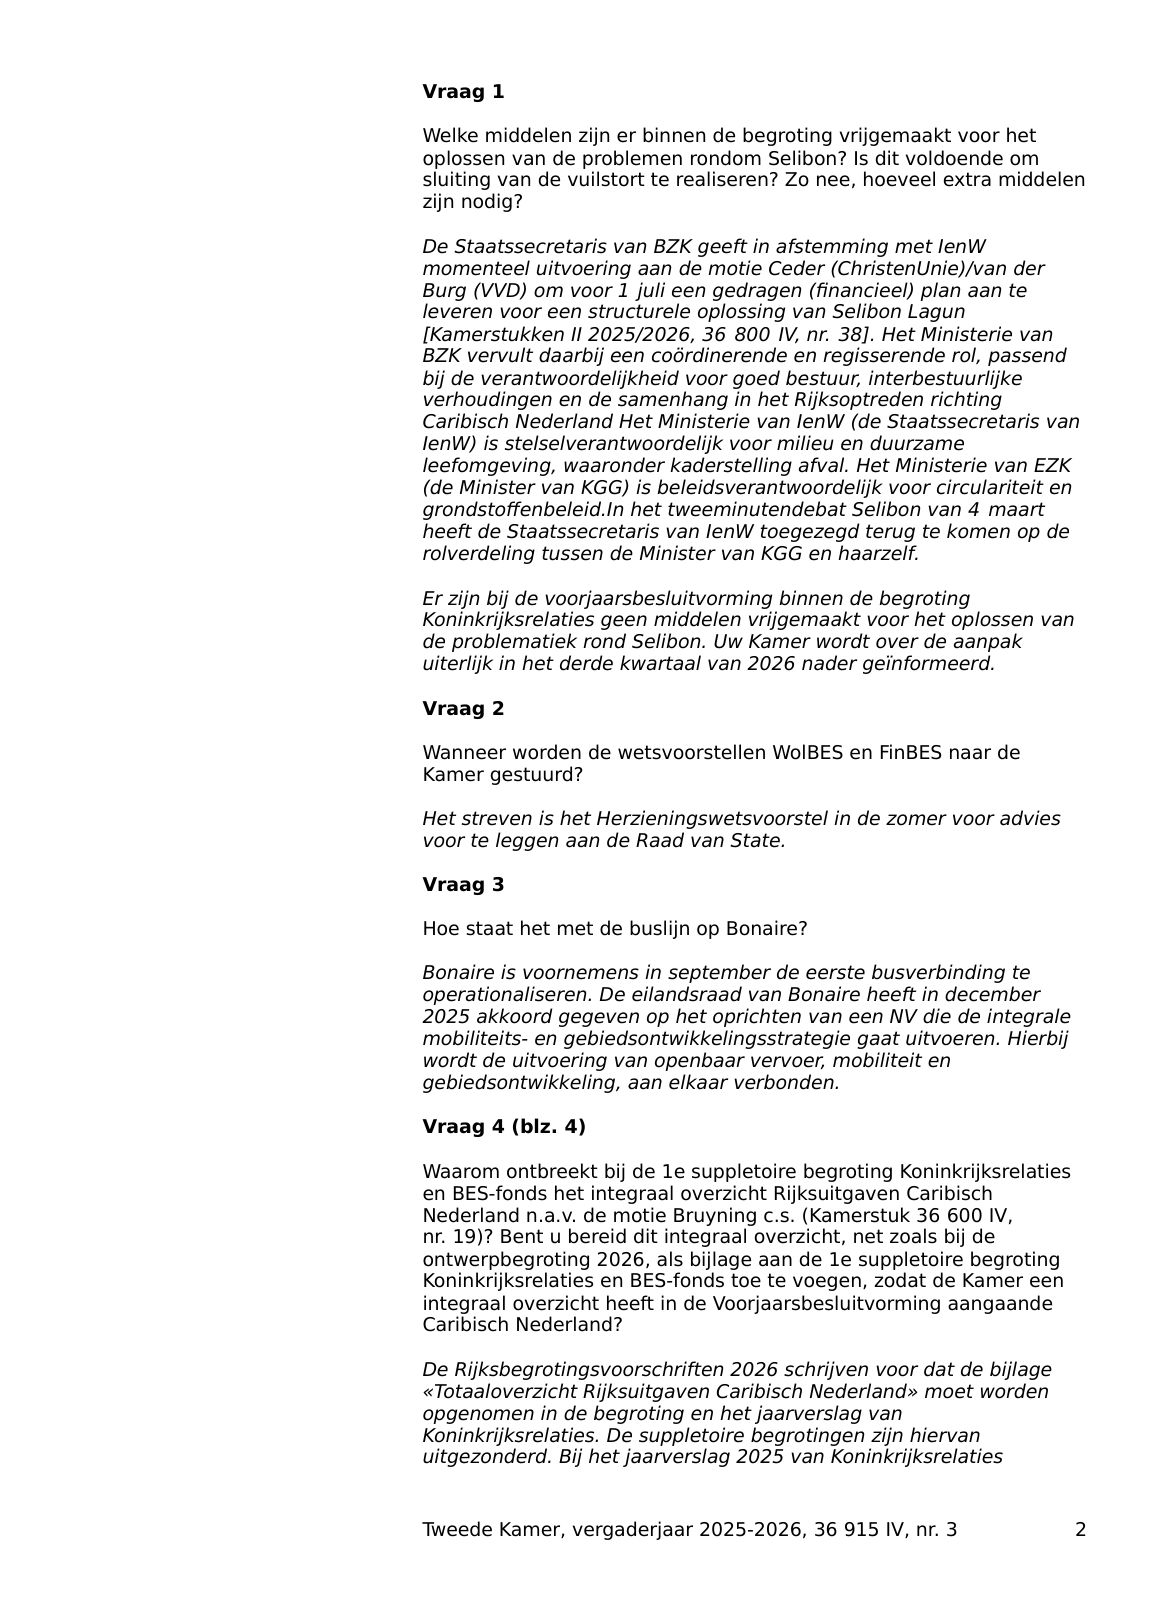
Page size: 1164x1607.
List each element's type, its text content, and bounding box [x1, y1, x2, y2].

subtitle Vraag 4 (blz. 4) [422, 1116, 1087, 1138]
text Welke middelen zijn er binnen de begroting vrijgemaakt voor het oplossen van de problemen rondom Selibon? Is dit voldoende om sluiting van de vuilstort te realiseren? Zo nee, hoeveel extra middelen zijn nodig? [422, 125, 1087, 213]
text Het streven is het Herzieningswetsvoorstel in de zomer voor advies voor te leggen aan de Raad van State. [422, 808, 1087, 852]
subtitle Vraag 3 [422, 874, 1087, 896]
text Waarom ontbreekt bij de 1e suppletoire begroting Koninkrijksrelaties en BES-fonds het integraal overzicht Rijksuitgaven Caribisch Nederland n.a.v. de motie Bruyning c.s. (Kamerstuk 36 600 IV, nr. 19)? Bent u bereid dit integraal overzicht, net zoals bij de ontwerpbegroting 2026, als bijlage aan de 1e suppletoire begroting Koninkrijksrelaties en BES-fonds toe te voegen, zodat de Kamer een integraal overzicht heeft in de Voorjaarsbesluitvorming aangaande Caribisch Nederland? [422, 1161, 1087, 1336]
text Wanneer worden de wetsvoorstellen WolBES en FinBES naar de Kamer gestuurd? [422, 742, 1087, 786]
text De Rijksbegrotingsvoorschriften 2026 schrijven voor dat de bijlage «Totaaloverzicht Rijksuitgaven Caribisch Nederland» moet worden opgenomen in de begroting en het jaarverslag van Koninkrijksrelaties. De suppletoire begrotingen zijn hiervan uitgezonderd. Bij het jaarverslag 2025 van Koninkrijksrelaties [422, 1358, 1087, 1468]
subtitle Vraag 1 [422, 81, 1087, 103]
text De Staatssecretaris van BZK geeft in afstemming met IenW momenteel uitvoering aan de motie Ceder (ChristenUnie)/van der Burg (VVD) om voor 1 juli een gedragen (financieel) plan aan te leveren voor een structurele oplossing van Selibon Lagun [Kamerstukken II 2025/2026, 36 800 IV, nr. 38]. Het Ministerie van BZK vervult daarbij een coördinerende en regisserende rol, passend bij de verantwoordelijkheid voor goed bestuur, interbestuurlijke verhoudingen en de samenhang in het Rijksoptreden richting Caribisch Nederland Het Ministerie van IenW (de Staatssecretaris van IenW) is stelselverantwoordelijk voor milieu en duurzame leefomgeving, waaronder kaderstelling afval. Het Ministerie van EZK (de Minister van KGG) is beleidsverantwoordelijk voor circulariteit en grondstoffenbeleid.In het tweeminutendebat Selibon van 4 maart heeft de Staatssecretaris van IenW toegezegd terug te komen op de rolverdeling tussen de Minister van KGG en haarzelf. [422, 236, 1087, 565]
text Bonaire is voornemens in september de eerste busverbinding te operationaliseren. De eilandsraad van Bonaire heeft in december 2025 akkoord gegeven op het oprichten van een NV die de integrale mobiliteits- en gebiedsontwikkelingsstrategie gaat uitvoeren. Hierbij wordt de uitvoering van openbaar vervoer, mobiliteit en gebiedsontwikkeling, aan elkaar verbonden. [422, 962, 1087, 1094]
text Hoe staat het met de buslijn op Bonaire? [422, 918, 1087, 940]
text Er zijn bij de voorjaarsbesluitvorming binnen de begroting Koninkrijksrelaties geen middelen vrijgemaakt voor het oplossen van de problematiek rond Selibon. Uw Kamer wordt over de aanpak uiterlijk in het derde kwartaal van 2026 nader geïnformeerd. [422, 587, 1087, 675]
subtitle Vraag 2 [422, 697, 1087, 719]
